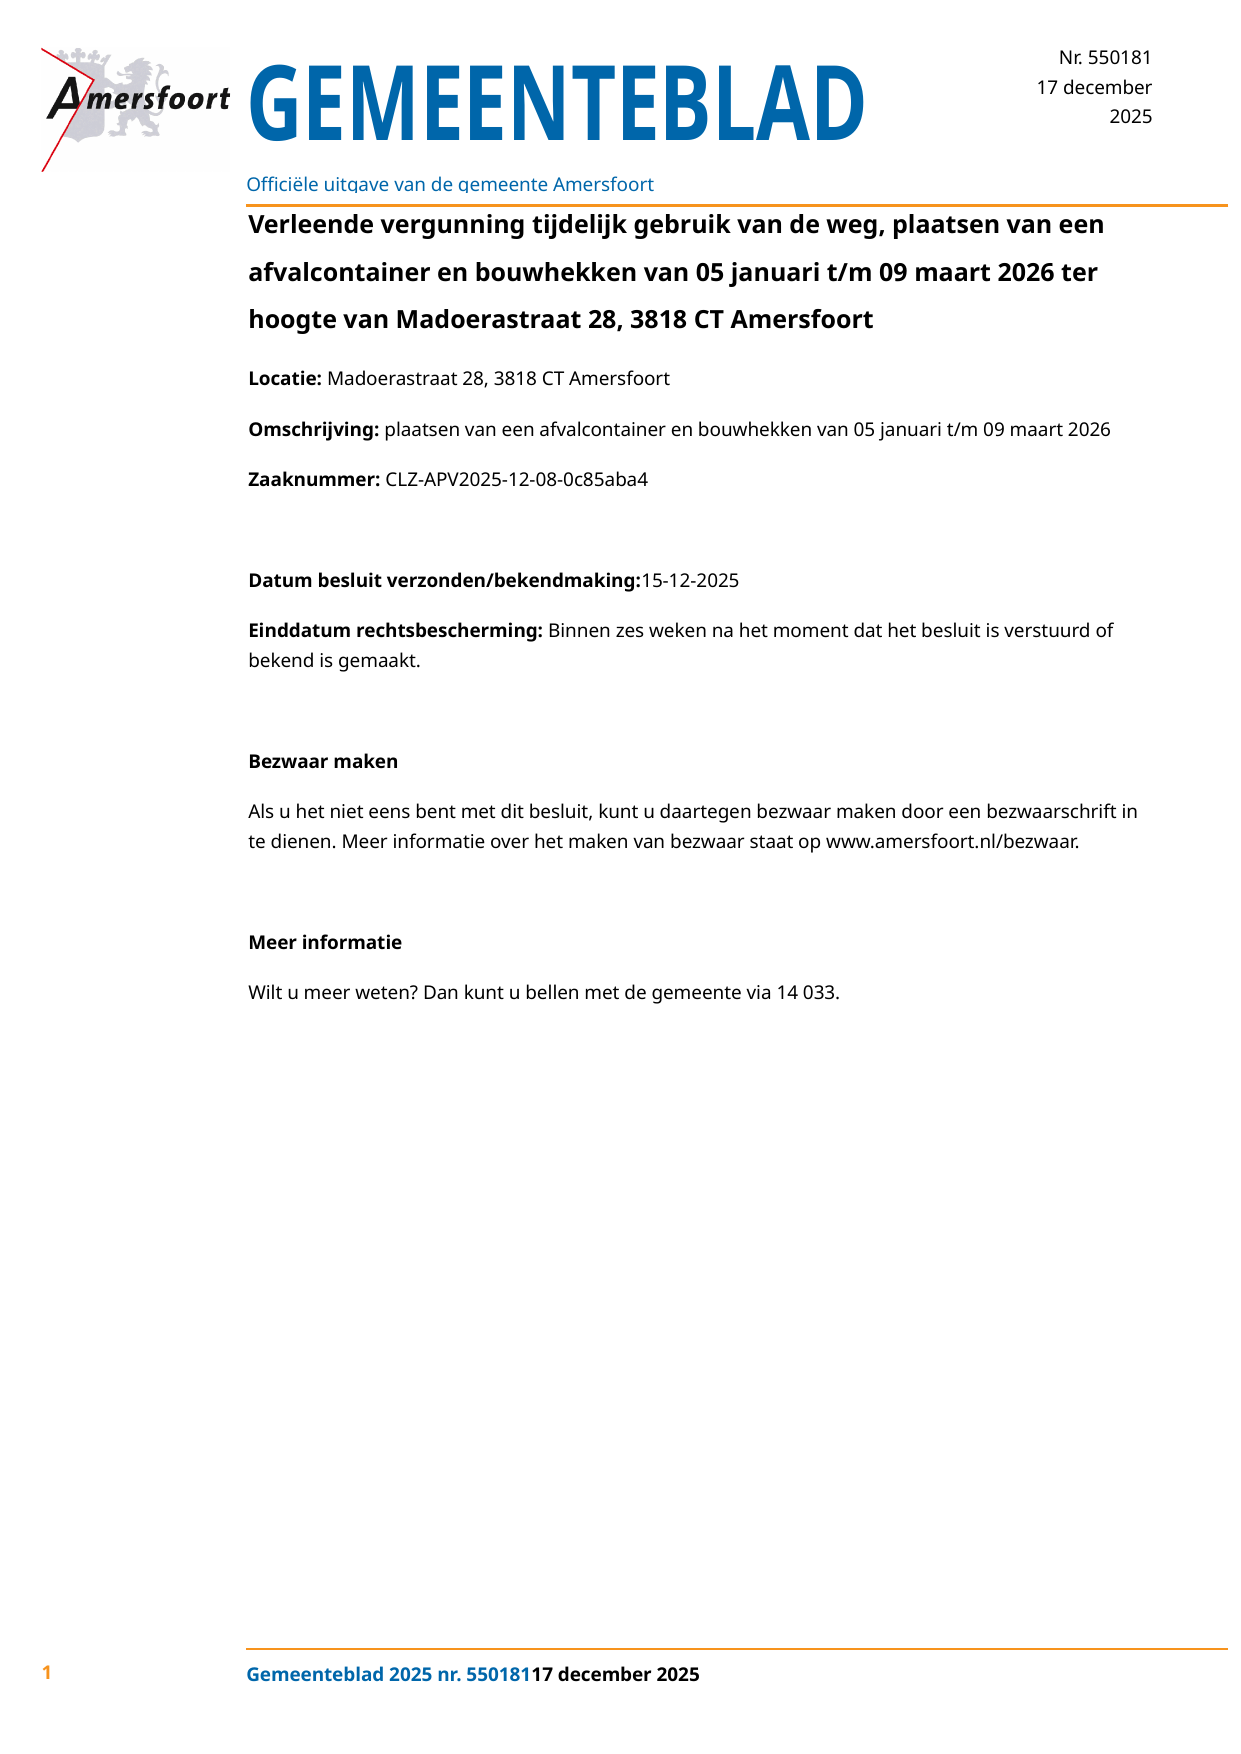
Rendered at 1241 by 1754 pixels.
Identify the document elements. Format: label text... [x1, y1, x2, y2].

text Wilt u meer weten? Dan kunt u bellen met de gemeente via 14 033. [248, 979, 1152, 1005]
text Omschrijving: plaatsen van een afvalcontainer en bouwhekken van 05 januari t/m 09 maart 2026 [248, 416, 1152, 442]
text Locatie: Madoerastraat 28, 3818 CT Amersfoort [248, 366, 1152, 391]
text Verleende vergunning tijdelijk gebruik van de weg, plaatsen van een afvalcontainer en bouwhekken van 05 januari t/m 09 maart 2026 ter hoogte van Madoerastraat 28, 3818 CT Amersfoort [248, 207, 1152, 336]
text Als u het niet eens bent met dit besluit, kunt u daartegen bezwaar maken door een bezwaarschrift in te dienen. Meer informatie over het maken van bezwaar staat op www.amersfoort.nl/bezwaar. [248, 798, 1152, 854]
text Einddatum rechtsbescherming: Binnen zes weken na het moment dat het besluit is verstuurd of bekend is gemaakt. [248, 618, 1152, 673]
picture [41, 47, 231, 172]
text Meer informatie [248, 929, 1152, 954]
text Zaaknummer: CLZ-APV2025-12-08-0c85aba4 [248, 466, 1152, 492]
text Bezwaar maken [248, 748, 1152, 774]
text Datum besluit verzonden/bekendmaking:15-12-2025 [248, 567, 1152, 593]
